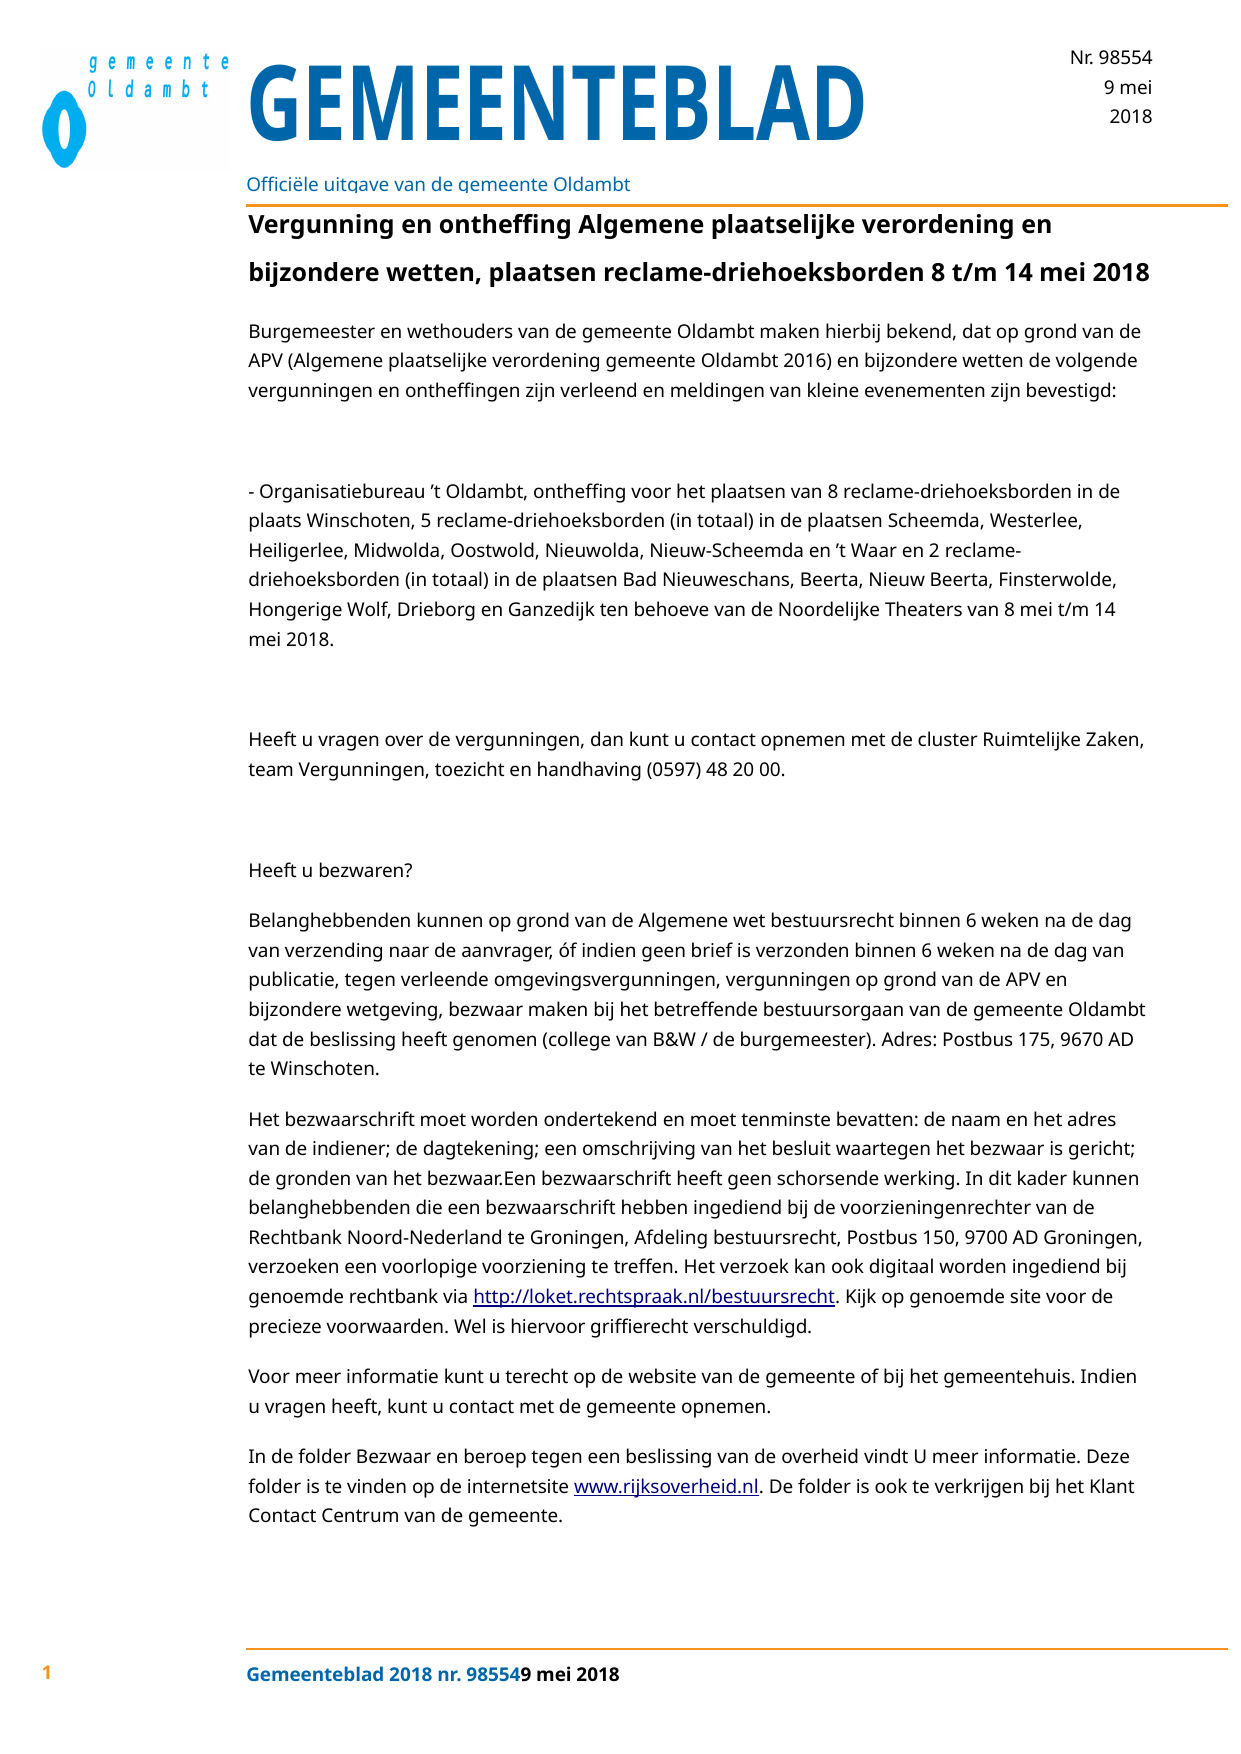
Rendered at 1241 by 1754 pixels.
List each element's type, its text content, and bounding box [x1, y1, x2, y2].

text Heeft u vragen over de vergunningen, dan kunt u contact opnemen met de cluster Ruimtelijke Zaken, team Vergunningen, toezicht en handhaving (0597) 48 20 00. [248, 727, 1152, 782]
text Vergunning en ontheffing Algemene plaatselijke verordening en bijzondere wetten, plaatsen reclame-driehoeksborden 8 t/m 14 mei 2018 [248, 207, 1152, 288]
text In de folder Bezwaar en beroep tegen een beslissing van de overheid vindt U meer informatie. Deze folder is te vinden op de internetsite www.rijksoverheid.nl. De folder is ook te verkrijgen bij het Klant Contact Centrum van de gemeente. [248, 1443, 1152, 1528]
text Het bezwaarschrift moet worden ondertekend en moet tenminste bevatten: de naam en het adres van de indiener; de dagtekening; een omschrijving van het besluit waartegen het bezwaar is gericht; de gronden van het bezwaar.Een bezwaarschrift heeft geen schorsende werking. In dit kader kunnen belanghebbenden die een bezwaarschrift hebben ingediend bij de voorzieningenrechter van de Rechtbank Noord-Nederland te Groningen, Afdeling bestuursrecht, Postbus 150, 9700 AD Groningen, verzoeken een voorlopige voorziening te treffen. Het verzoek kan ook digitaal worden ingediend bij genoemde rechtbank via http://loket.rechtspraak.nl/bestuursrecht. Kijk op genoemde site voor de precieze voorwaarden. Wel is hiervoor griffierecht verschuldigd. [248, 1106, 1152, 1339]
text Belanghebbenden kunnen op grond van de Algemene wet bestuursrecht binnen 6 weken na de dag van verzending naar de aanvrager, óf indien geen brief is verzonden binnen 6 weken na de dag van publicatie, tegen verleende omgevingsvergunningen, vergunningen op grond van de APV en bijzondere wetgeving, bezwaar maken bij het betreffende bestuursorgaan van de gemeente Oldambt dat de beslissing heeft genomen (college van B&W / de burgemeester). Adres: Postbus 175, 9670 AD te Winschoten. [248, 907, 1152, 1081]
text Burgemeester en wethouders van de gemeente Oldambt maken hierbij bekend, dat op grond van de APV (Algemene plaatselijke verordening gemeente Oldambt 2016) en bijzondere wetten de volgende vergunningen en ontheffingen zijn verleend en meldingen van kleine evenementen zijn bevestigd: [248, 318, 1152, 403]
text - Organisatiebureau ’t Oldambt, ontheffing voor het plaatsen van 8 reclame-driehoeksborden in de plaats Winschoten, 5 reclame-driehoeksborden (in totaal) in de plaatsen Scheemda, Westerlee, Heiligerlee, Midwolda, Oostwold, Nieuwolda, Nieuw-Scheemda en ’t Waar en 2 reclame-driehoeksborden (in totaal) in de plaatsen Bad Nieuweschans, Beerta, Nieuw Beerta, Finsterwolde, Hongerige Wolf, Drieborg en Ganzedijk ten behoeve van de Noordelijke Theaters van 8 mei t/m 14 mei 2018. [248, 478, 1152, 652]
text Voor meer informatie kunt u terecht op de website van de gemeente of bij het gemeentehuis. Indien u vragen heeft, kunt u contact met de gemeente opnemen. [248, 1363, 1152, 1419]
text Heeft u bezwaren? [248, 857, 1152, 883]
picture [41, 47, 231, 172]
